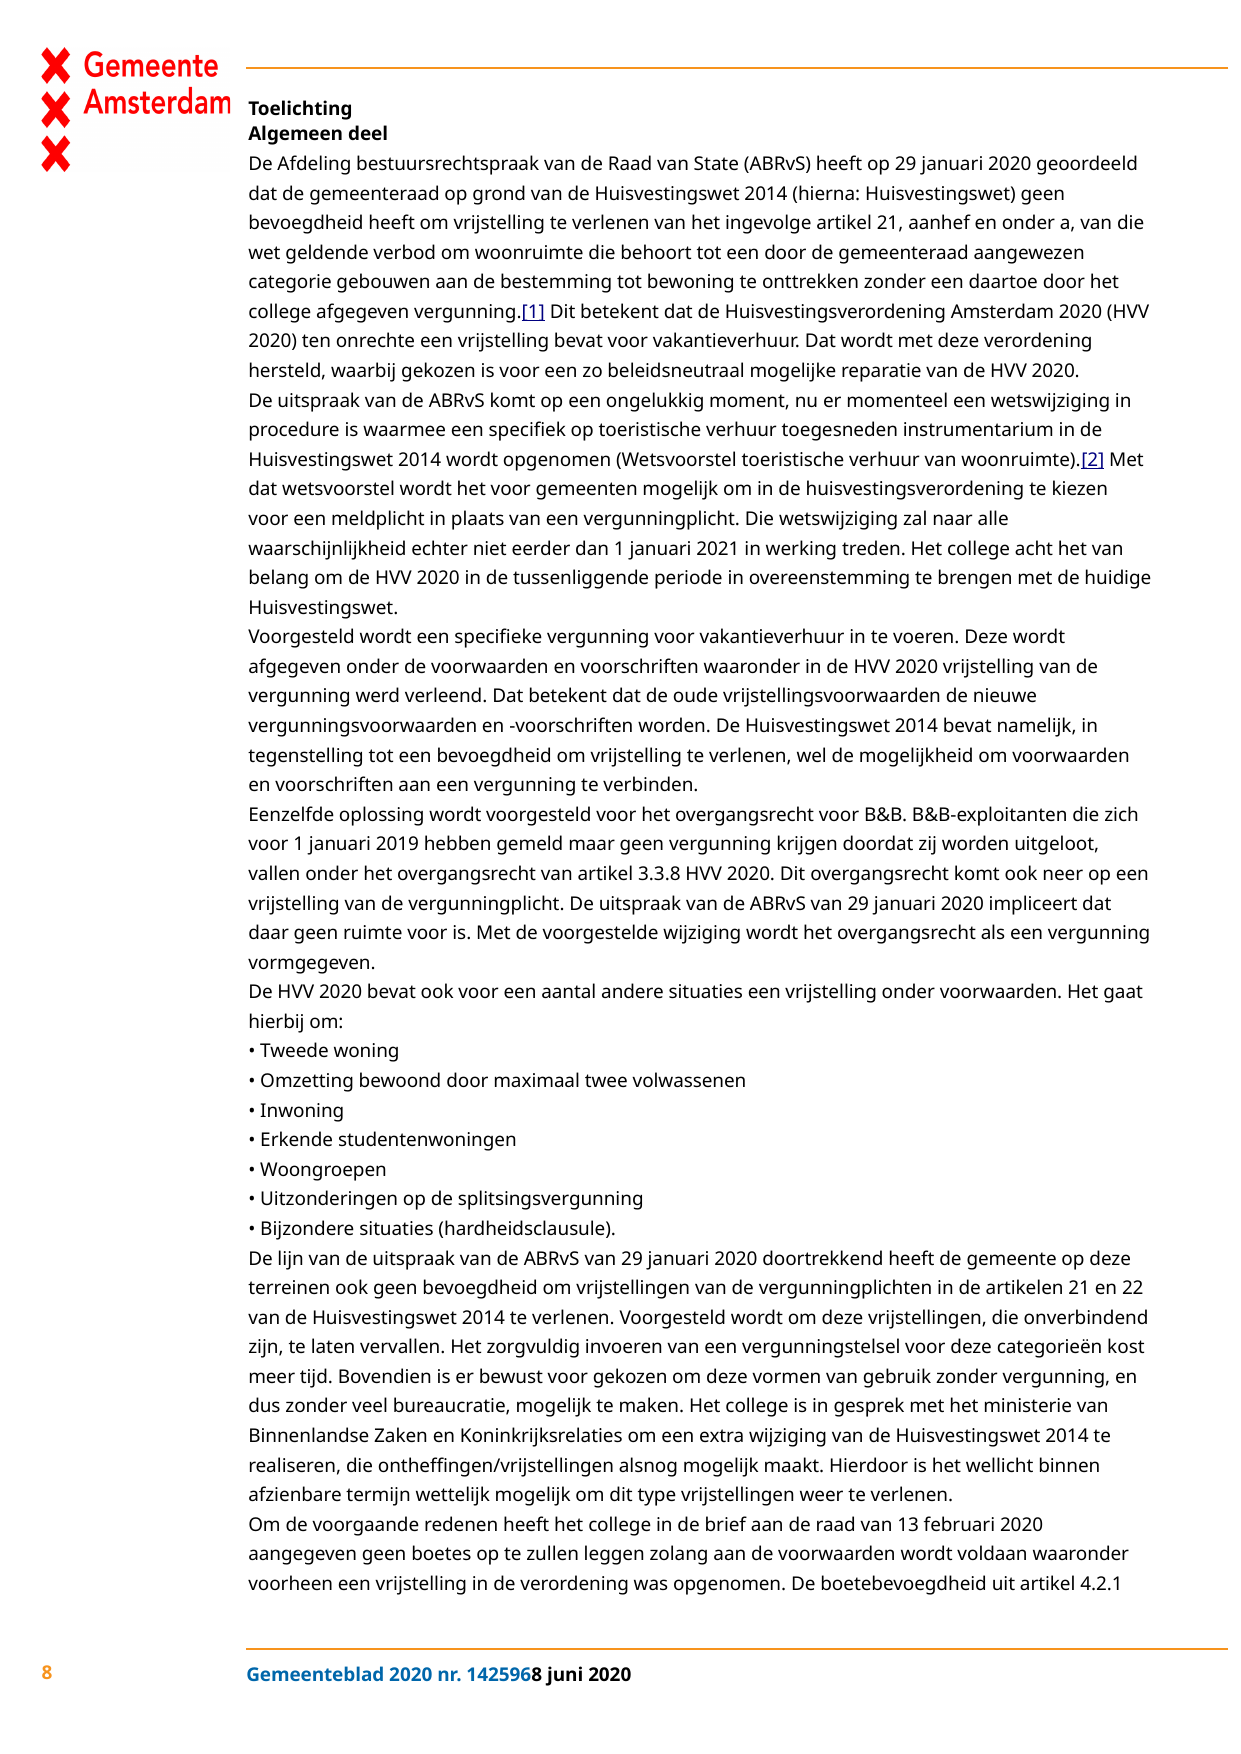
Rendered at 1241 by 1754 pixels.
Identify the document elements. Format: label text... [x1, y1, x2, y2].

text Voorgesteld wordt een specifieke vergunning voor vakantieverhuur in te voeren. Deze wordt afgegeven onder de voorwaarden en voorschriften waaronder in de HVV 2020 vrijstelling van de vergunning werd verleend. Dat betekent dat de oude vrijstellingsvoorwaarden de nieuwe vergunningsvoorwaarden en -voorschriften worden. De Huisvestingswet 2014 bevat namelijk, in tegenstelling tot een bevoegdheid om vrijstelling te verlenen, wel de mogelijkheid om voorwaarden en voorschriften aan een vergunning te verbinden. [248, 623, 1152, 797]
text • Bijzondere situaties (hardheidsclausule). [248, 1215, 1152, 1241]
text Eenzelfde oplossing wordt voorgesteld voor het overgangsrecht voor B&B. B&B-exploitanten die zich voor 1 januari 2019 hebben gemeld maar geen vergunning krijgen doordat zij worden uitgeloot, vallen onder het overgangsrecht van artikel 3.3.8 HVV 2020. Dit overgangsrecht komt ook neer op een vrijstelling van de vergunningplicht. De uitspraak van de ABRvS van 29 januari 2020 impliceert dat daar geen ruimte voor is. Met de voorgestelde wijziging wordt het overgangsrecht als een vergunning vormgegeven. [248, 801, 1152, 975]
text • Tweede woning [248, 1038, 1152, 1063]
text • Woongroepen [248, 1156, 1152, 1182]
text Toelichting [248, 95, 1152, 121]
text • Erkende studentenwoningen [248, 1126, 1152, 1152]
text Algemeen deel [248, 121, 1152, 146]
picture [41, 47, 231, 172]
text De lijn van de uitspraak van de ABRvS van 29 januari 2020 doortrekkend heeft de gemeente op deze terreinen ook geen bevoegdheid om vrijstellingen van de vergunningplichten in de artikelen 21 en 22 van de Huisvestingswet 2014 te verlenen. Voorgesteld wordt om deze vrijstellingen, die onverbindend zijn, te laten vervallen. Het zorgvuldig invoeren van een vergunningstelsel voor deze categorieën kost meer tijd. Bovendien is er bewust voor gekozen om deze vormen van gebruik zonder vergunning, en dus zonder veel bureaucratie, mogelijk te maken. Het college is in gesprek met het ministerie van Binnenlandse Zaken en Koninkrijksrelaties om een extra wijziging van de Huisvestingswet 2014 te realiseren, die ontheffingen/vrijstellingen alsnog mogelijk maakt. Hierdoor is het wellicht binnen afzienbare termijn wettelijk mogelijk om dit type vrijstellingen weer te verlenen. [248, 1245, 1152, 1507]
text De HVV 2020 bevat ook voor een aantal andere situaties een vrijstelling onder voorwaarden. Het gaat hierbij om: [248, 978, 1152, 1034]
text • Inwoning [248, 1097, 1152, 1123]
text • Omzetting bewoond door maximaal twee volwassenen [248, 1067, 1152, 1093]
text • Uitzonderingen op de splitsingsvergunning [248, 1186, 1152, 1211]
text De uitspraak van de ABRvS komt op een ongelukkig moment, nu er momenteel een wetswijziging in procedure is waarmee een specifiek op toeristische verhuur toegesneden instrumentarium in de Huisvestingswet 2014 wordt opgenomen (Wetsvoorstel toeristische verhuur van woonruimte).[2] Met dat wetsvoorstel wordt het voor gemeenten mogelijk om in de huisvestingsverordening te kiezen voor een meldplicht in plaats van een vergunningplicht. Die wetswijziging zal naar alle waarschijnlijkheid echter niet eerder dan 1 januari 2021 in werking treden. Het college acht het van belang om de HVV 2020 in de tussenliggende periode in overeenstemming te brengen met de huidige Huisvestingswet. [248, 387, 1152, 620]
text Om de voorgaande redenen heeft het college in de brief aan de raad van 13 februari 2020 aangegeven geen boetes op te zullen leggen zolang aan de voorwaarden wordt voldaan waaronder voorheen een vrijstelling in de verordening was opgenomen. De boetebevoegdheid uit artikel 4.2.1 [248, 1511, 1152, 1596]
text De Afdeling bestuursrechtspraak van de Raad van State (ABRvS) heeft op 29 januari 2020 geoordeeld dat de gemeenteraad op grond van de Huisvestingswet 2014 (hierna: Huisvestingswet) geen bevoegdheid heeft om vrijstelling te verlenen van het ingevolge artikel 21, aanhef en onder a, van die wet geldende verbod om woonruimte die behoort tot een door de gemeenteraad aangewezen categorie gebouwen aan de bestemming tot bewoning te onttrekken zonder een daartoe door het college afgegeven vergunning.[1] Dit betekent dat de Huisvestingsverordening Amsterdam 2020 (HVV 2020) ten onrechte een vrijstelling bevat voor vakantieverhuur. Dat wordt met deze verordening hersteld, waarbij gekozen is voor een zo beleidsneutraal mogelijke reparatie van de HVV 2020. [248, 150, 1152, 383]
